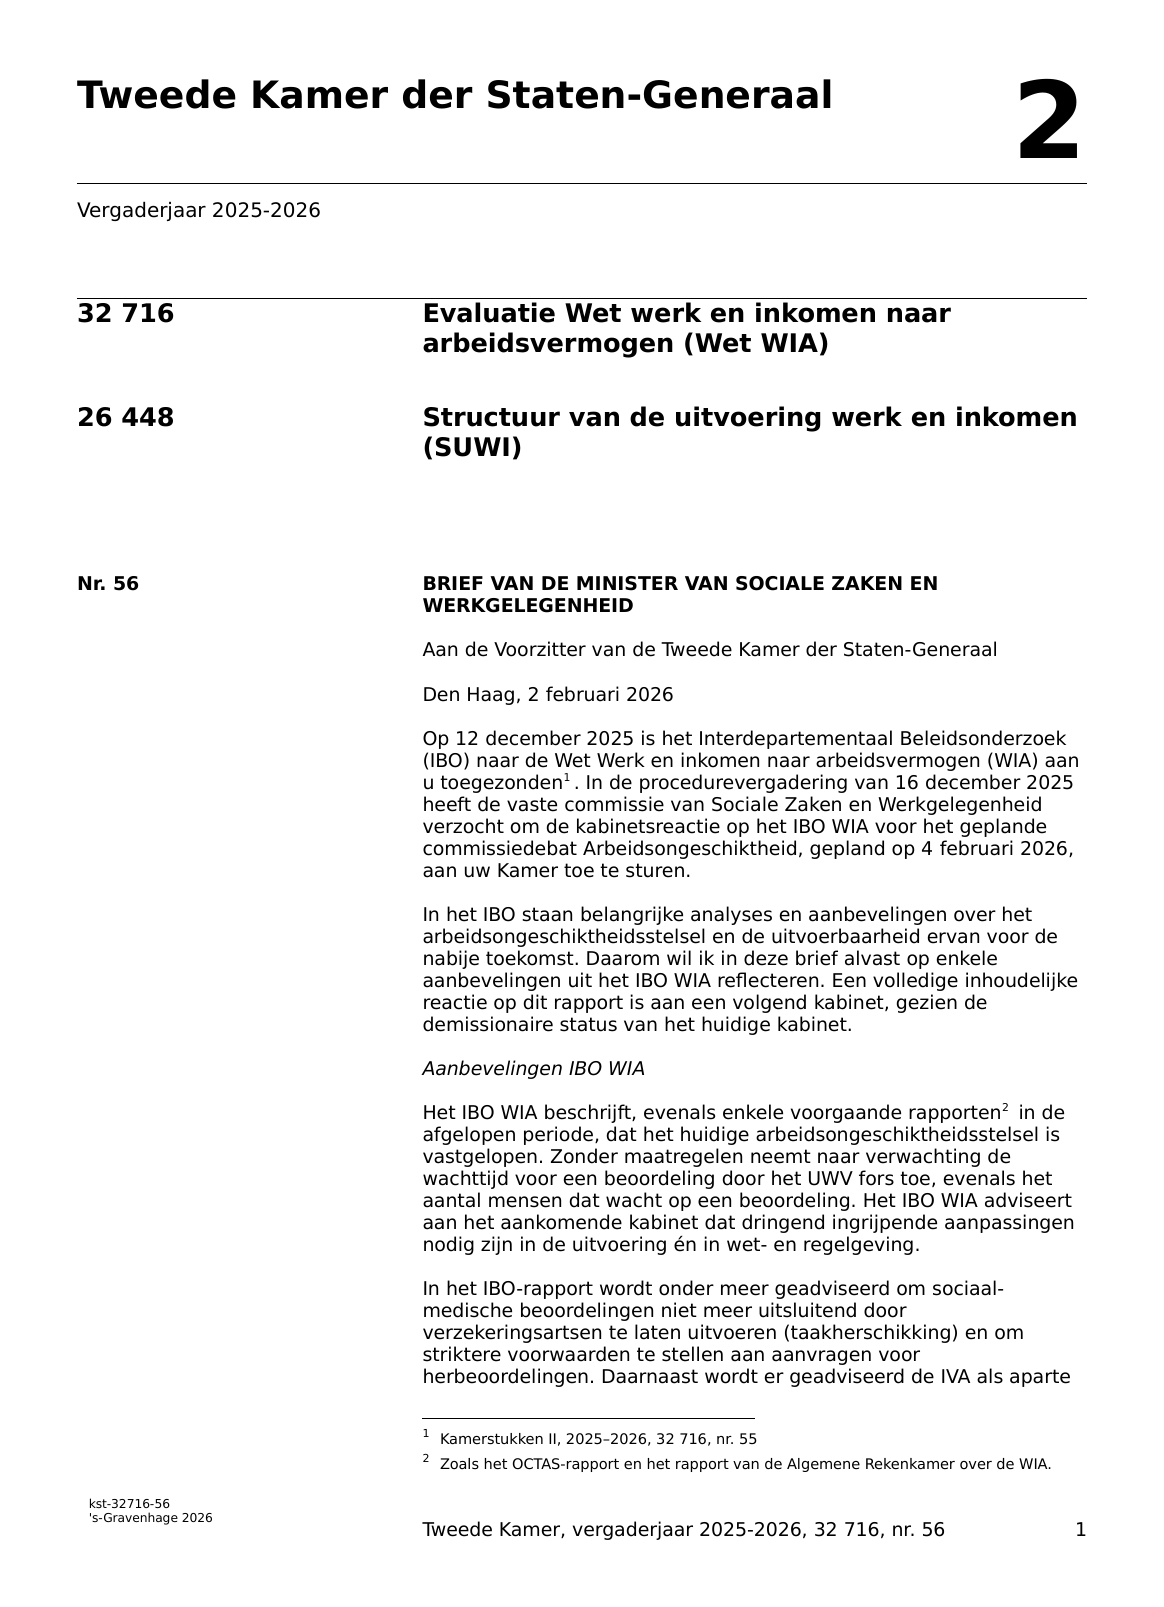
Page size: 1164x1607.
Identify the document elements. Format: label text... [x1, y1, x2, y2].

text kst-32716-56 [88, 1497, 323, 1511]
text Het IBO WIA beschrijft, evenals enkele voorgaande rapporten in de afgelopen periode, dat het huidige arbeidsongeschiktheidsstelsel is vastgelopen. Zonder maatregelen neemt naar verwachting de wachttijd voor een beoordeling door het UWV fors toe, evenals het aantal mensen dat wacht op een beoordeling. Het IBO WIA adviseert aan het aankomende kabinet dat dringend ingrijpende aanpassingen nodig zijn in de uitvoering én in wet- en regelgeving. [422, 1102, 1087, 1256]
table_header Tweede Kamer der Staten-Generaal [77, 59, 886, 183]
text Aan de Voorzitter van de Tweede Kamer der Staten-Generaal [422, 639, 1087, 661]
table_cell Vergaderjaar 2025-2026 [77, 184, 1087, 298]
subtitle Aanbevelingen IBO WIA [422, 1058, 1087, 1080]
subtitle 26 448 Structuur van de uitvoering werk en inkomen (SUWI) [77, 403, 1087, 462]
text Zoals het OCTAS-rapport en het rapport van de Algemene Rekenkamer over de WIA. [422, 1452, 1087, 1474]
text 's-Gravenhage 2026 [88, 1511, 323, 1525]
subtitle Nr. 56 BRIEF VAN DE MINISTER VAN SOCIALE ZAKEN EN WERKGELEGENHEID [77, 573, 1087, 617]
text Den Haag, 2 februari 2026 [422, 683, 1087, 705]
subtitle 32 716 Evaluatie Wet werk en inkomen naar arbeidsvermogen (Wet WIA) [77, 299, 1087, 358]
text Kamerstukken II, 2025–2026, 32 716, nr. 55 [422, 1427, 1087, 1449]
table_header 2 [886, 59, 1087, 183]
text In het IBO staan belangrijke analyses en aanbevelingen over het arbeidsongeschiktheidsstelsel en de uitvoerbaarheid ervan voor de nabije toekomst. Daarom wil ik in deze brief alvast op enkele aanbevelingen uit het IBO WIA reflecteren. Een volledige inhoudelijke reactie op dit rapport is aan een volgend kabinet, gezien de demissionaire status van het huidige kabinet. [422, 904, 1087, 1036]
text In het IBO-rapport wordt onder meer geadviseerd om sociaal-medische beoordelingen niet meer uitsluitend door verzekeringsartsen te laten uitvoeren (taakherschikking) en om striktere voorwaarden te stellen aan aanvragen voor herbeoordelingen. Daarnaast wordt er geadviseerd de IVA als aparte [422, 1278, 1087, 1388]
text Op 12 december 2025 is het Interdepartementaal Beleidsonderzoek (IBO) naar de Wet Werk en inkomen naar arbeidsvermogen (WIA) aan u toegezonden. In de procedurevergadering van 16 december 2025 heeft de vaste commissie van Sociale Zaken en Werkgelegenheid verzocht om de kabinetsreactie op het IBO WIA voor het geplande commissiedebat Arbeidsongeschiktheid, gepland op 4 februari 2026, aan uw Kamer toe te sturen. [422, 728, 1087, 881]
